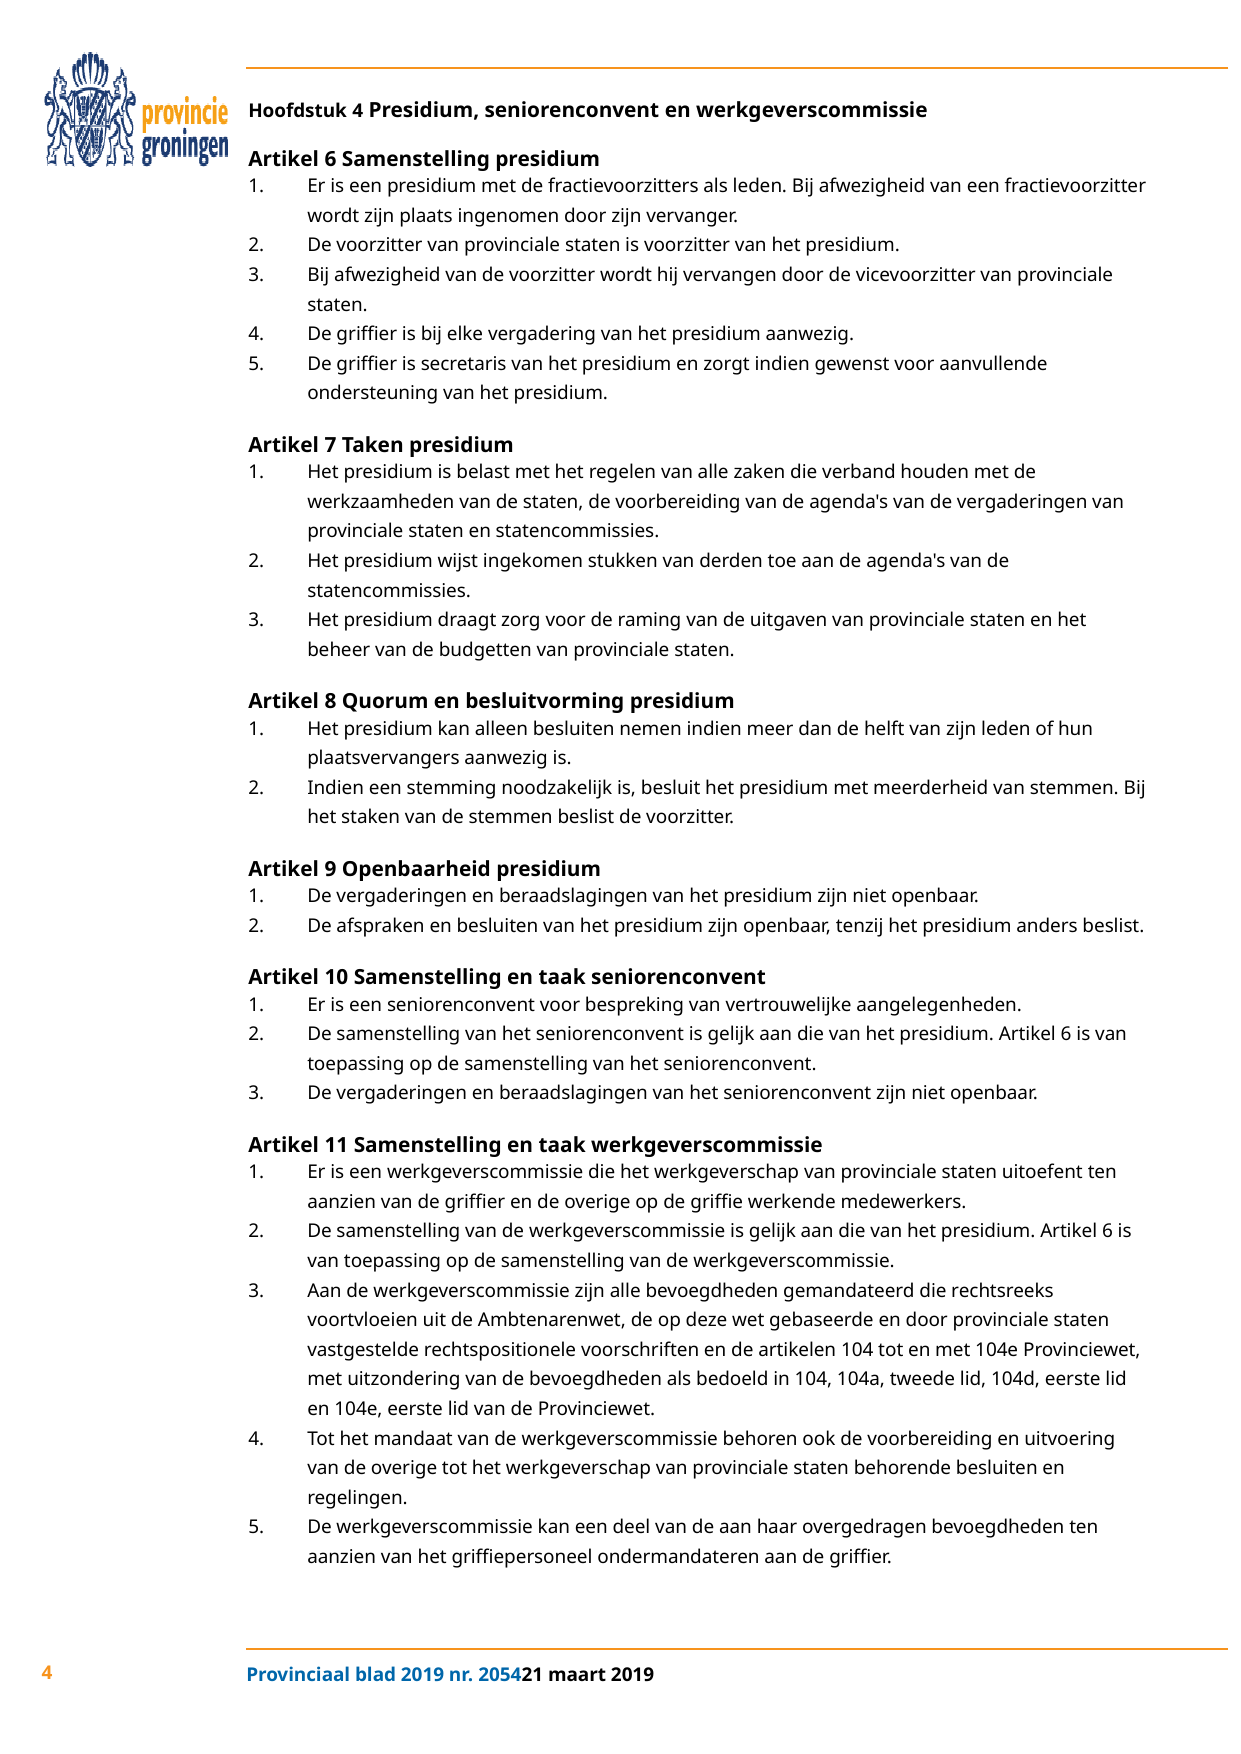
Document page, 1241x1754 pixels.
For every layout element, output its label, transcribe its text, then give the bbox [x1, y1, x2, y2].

text Artikel 9 Openbaarheid presidium [248, 854, 1152, 882]
text Hoofdstuk 4 Presidium, seniorenconvent en werkgeverscommissie [248, 95, 1152, 123]
list De voorzitter van provinciale staten is voorzitter van het presidium. [248, 232, 1152, 257]
picture [41, 47, 231, 172]
list Bij afwezigheid van de voorzitter wordt hij vervangen door de vicevoorzitter van provinciale staten. [248, 261, 1152, 317]
list De afspraken en besluiten van het presidium zijn openbaar, tenzij het presidium anders beslist. [248, 912, 1152, 938]
list De griffier is secretaris van het presidium en zorgt indien gewenst voor aanvullende ondersteuning van het presidium. [248, 350, 1152, 405]
list De vergaderingen en beraadslagingen van het seniorenconvent zijn niet openbaar. [248, 1079, 1152, 1105]
list Aan de werkgeverscommissie zijn alle bevoegdheden gemandateerd die rechtsreeks voortvloeien uit de Ambtenarenwet, de op deze wet gebaseerde en door provinciale staten vastgestelde rechtspositionele voorschriften en de artikelen 104 tot en met 104e Provinciewet, met uitzondering van de bevoegdheden als bedoeld in 104, 104a, tweede lid, 104d, eerste lid en 104e, eerste lid van de Provinciewet. [248, 1277, 1152, 1421]
list Het presidium wijst ingekomen stukken van derden toe aan de agenda's van de statencommissies. [248, 547, 1152, 602]
text Artikel 11 Samenstelling en taak werkgeverscommissie [248, 1130, 1152, 1158]
text Artikel 6 Samenstelling presidium [248, 144, 1152, 172]
list De werkgeverscommissie kan een deel van de aan haar overgedragen bevoegdheden ten aanzien van het griffiepersoneel ondermandateren aan de griffier. [248, 1513, 1152, 1569]
list De samenstelling van de werkgeverscommissie is gelijk aan die van het presidium. Artikel 6 is van toepassing op de samenstelling van de werkgeverscommissie. [248, 1218, 1152, 1273]
list De vergaderingen en beraadslagingen van het presidium zijn niet openbaar. [248, 882, 1152, 908]
list Tot het mandaat van de werkgeverscommissie behoren ook de voorbereiding en uitvoering van de overige tot het werkgeverschap van provinciale staten behorende besluiten en regelingen. [248, 1425, 1152, 1509]
list Het presidium draagt zorg voor de raming van de uitgaven van provinciale staten en het beheer van de budgetten van provinciale staten. [248, 606, 1152, 662]
list Het presidium kan alleen besluiten nemen indien meer dan de helft van zijn leden of hun plaatsvervangers aanwezig is. [248, 715, 1152, 770]
list De griffier is bij elke vergadering van het presidium aanwezig. [248, 320, 1152, 346]
list Er is een werkgeverscommissie die het werkgeverschap van provinciale staten uitoefent ten aanzien van de griffier en de overige op de griffie werkende medewerkers. [248, 1158, 1152, 1214]
list Het presidium is belast met het regelen van alle zaken die verband houden met de werkzaamheden van de staten, de voorbereiding van de agenda's van de vergaderingen van provinciale staten en statencommissies. [248, 458, 1152, 543]
text Artikel 7 Taken presidium [248, 430, 1152, 458]
list Indien een stemming noodzakelijk is, besluit het presidium met meerderheid van stemmen. Bij het staken van de stemmen beslist de voorzitter. [248, 774, 1152, 829]
text Artikel 8 Quorum en besluitvorming presidium [248, 686, 1152, 715]
list De samenstelling van het seniorenconvent is gelijk aan die van het presidium. Artikel 6 is van toepassing op de samenstelling van het seniorenconvent. [248, 1020, 1152, 1076]
list Er is een seniorenconvent voor bespreking van vertrouwelijke aangelegenheden. [248, 991, 1152, 1017]
list Er is een presidium met de fractievoorzitters als leden. Bij afwezigheid van een fractievoorzitter wordt zijn plaats ingenomen door zijn vervanger. [248, 172, 1152, 228]
text Artikel 10 Samenstelling en taak seniorenconvent [248, 962, 1152, 991]
